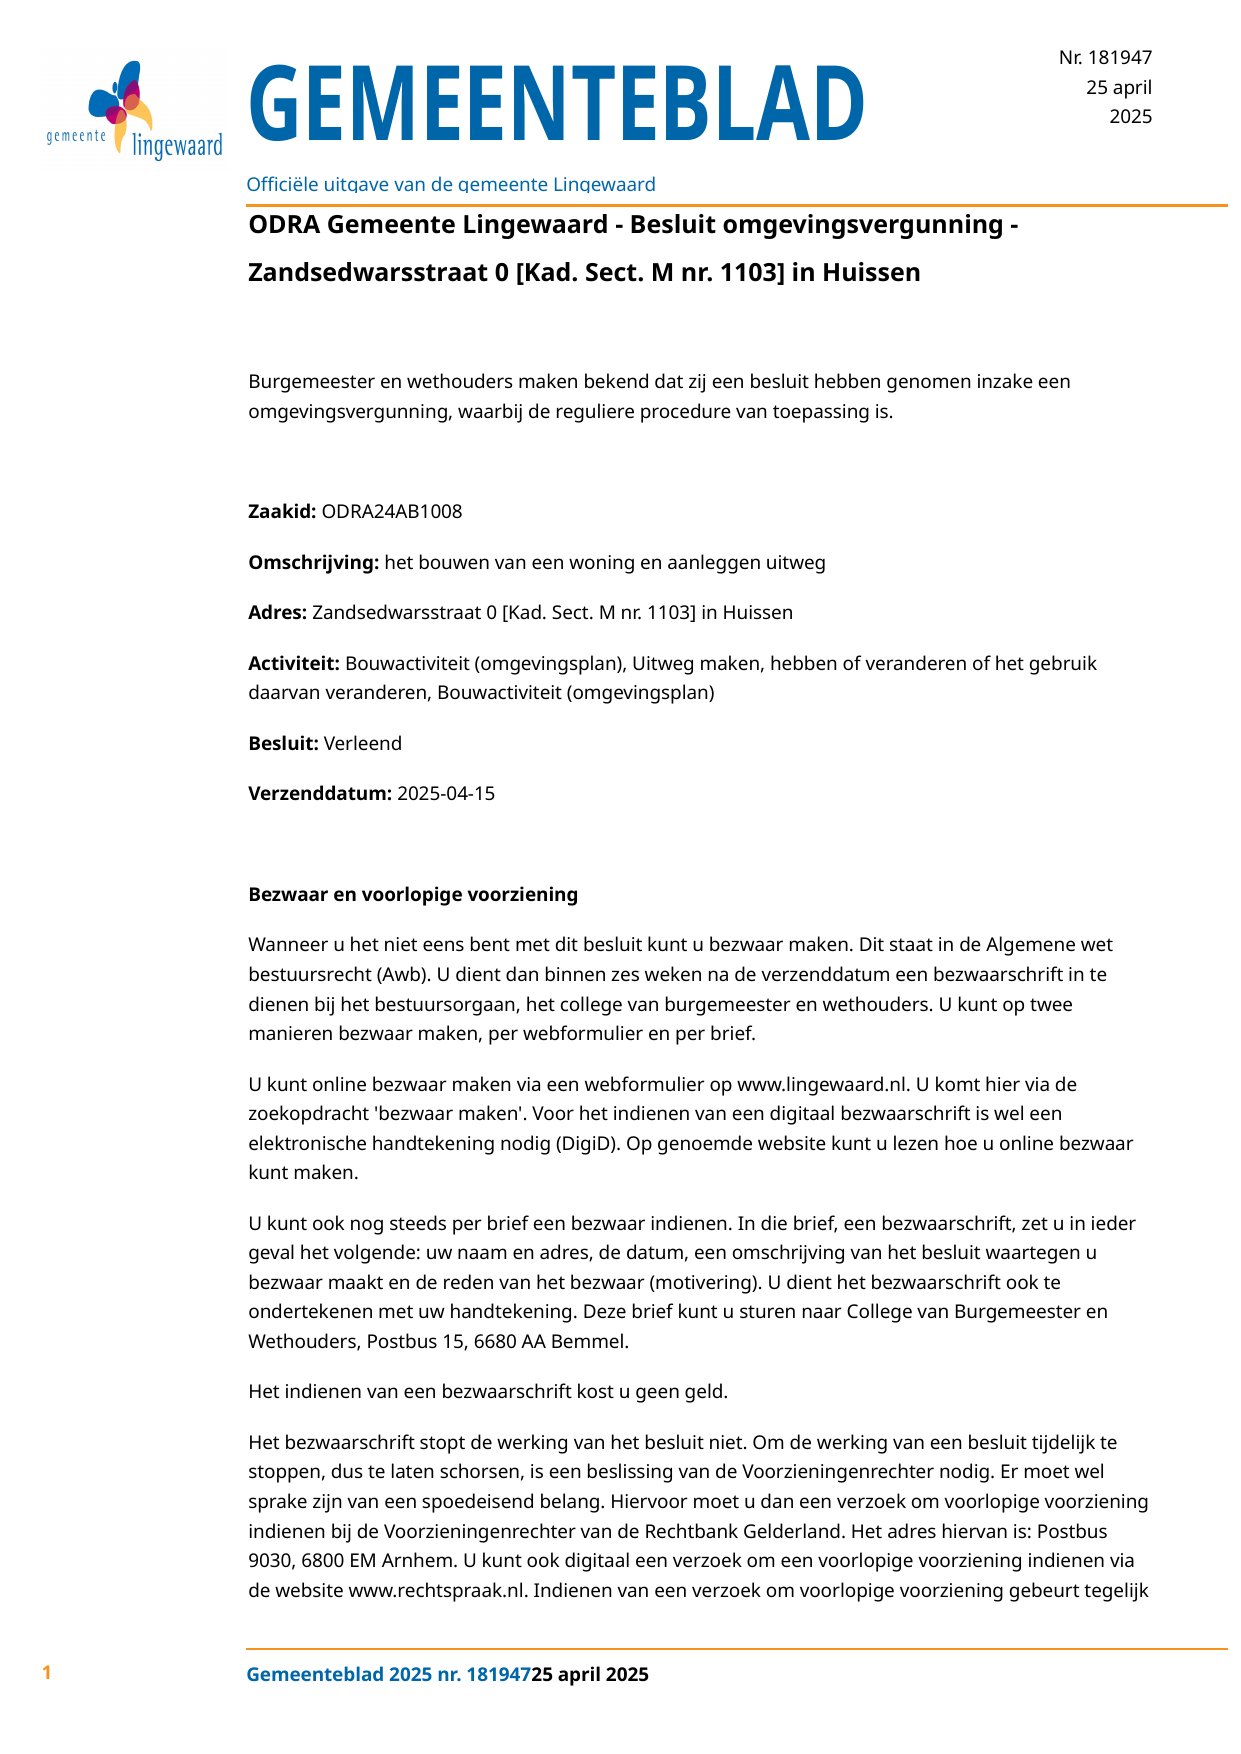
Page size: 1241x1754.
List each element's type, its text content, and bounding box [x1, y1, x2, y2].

text Adres: Zandsedwarsstraat 0 [Kad. Sect. M nr. 1103] in Huissen [248, 599, 1152, 625]
text Burgemeester en wethouders maken bekend dat zij een besluit hebben genomen inzake een omgevingsvergunning, waarbij de reguliere procedure van toepassing is. [248, 368, 1152, 424]
text Activiteit: Bouwactiviteit (omgevingsplan), Uitweg maken, hebben of veranderen of het gebruik daarvan veranderen, Bouwactiviteit (omgevingsplan) [248, 650, 1152, 705]
text Zaakid: ODRA24AB1008 [248, 499, 1152, 524]
text Besluit: Verleend [248, 730, 1152, 756]
text ODRA Gemeente Lingewaard - Besluit omgevingsvergunning - Zandsedwarsstraat 0 [Kad. Sect. M nr. 1103] in Huissen [248, 207, 1152, 288]
text Verzenddatum: 2025-04-15 [248, 780, 1152, 806]
text Omschrijving: het bouwen van een woning en aanleggen uitweg [248, 549, 1152, 575]
text U kunt online bezwaar maken via een webformulier op www.lingewaard.nl. U komt hier via de zoekopdracht 'bezwaar maken'. Voor het indienen van een digitaal bezwaarschrift is wel een elektronische handtekening nodig (DigiD). Op genoemde website kunt u lezen hoe u online bezwaar kunt maken. [248, 1071, 1152, 1185]
text Het bezwaarschrift stopt de werking van het besluit niet. Om de werking van een besluit tijdelijk te stoppen, dus te laten schorsen, is een beslissing van de Voorzieningenrechter nodig. Er moet wel sprake zijn van een spoedeisend belang. Hiervoor moet u dan een verzoek om voorlopige voorziening indienen bij de Voorzieningenrechter van de Rechtbank Gelderland. Het adres hiervan is: Postbus 9030, 6800 EM Arnhem. U kunt ook digitaal een verzoek om een voorlopige voorziening indienen via de website www.rechtspraak.nl. Indienen van een verzoek om voorlopige voorziening gebeurt tegelijk [248, 1429, 1152, 1603]
text U kunt ook nog steeds per brief een bezwaar indienen. In die brief, een bezwaarschrift, zet u in ieder geval het volgende: uw naam en adres, de datum, een omschrijving van het besluit waartegen u bezwaar maakt en de reden van het bezwaar (motivering). U dient het bezwaarschrift ook te ondertekenen met uw handtekening. Deze brief kunt u sturen naar College van Burgemeester en Wethouders, Postbus 15, 6680 AA Bemmel. [248, 1210, 1152, 1354]
text Bezwaar en voorlopige voorziening [248, 881, 1152, 907]
text Het indienen van een bezwaarschrift kost u geen geld. [248, 1379, 1152, 1404]
picture [41, 47, 231, 172]
text Wanneer u het niet eens bent met dit besluit kunt u bezwaar maken. Dit staat in de Algemene wet bestuursrecht (Awb). U dient dan binnen zes weken na de verzenddatum een bezwaarschrift in te dienen bij het bestuursorgaan, het college van burgemeester en wethouders. U kunt op twee manieren bezwaar maken, per webformulier en per brief. [248, 932, 1152, 1046]
